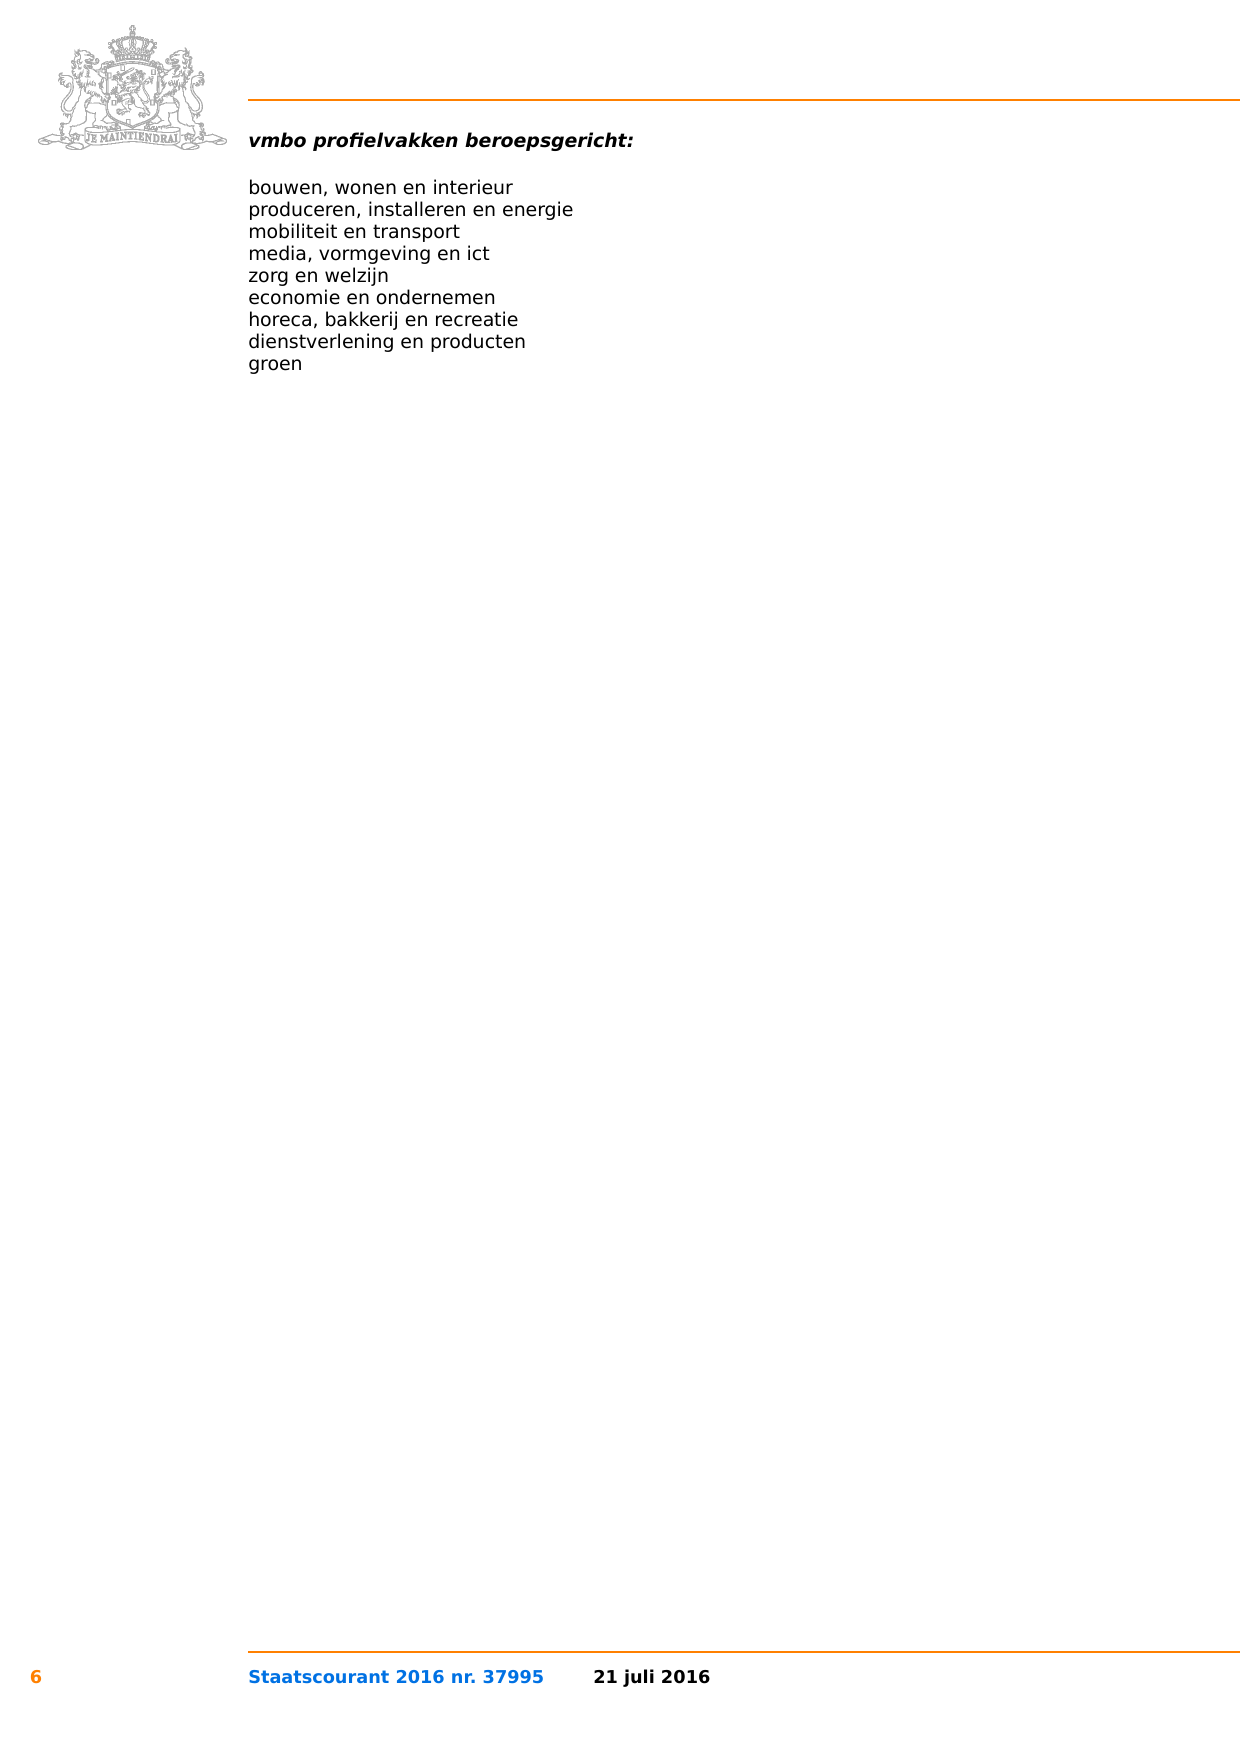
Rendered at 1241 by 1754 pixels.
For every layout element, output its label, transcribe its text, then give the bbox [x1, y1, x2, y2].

subtitle vmbo profielvakken beroepsgericht: [248, 130, 1163, 152]
text zorg en welzijn [248, 265, 1163, 287]
text media, vormgeving en ict [248, 243, 1163, 265]
text mobiliteit en transport [248, 221, 1163, 243]
text economie en ondernemen [248, 287, 1163, 309]
text groen [248, 353, 1163, 375]
text produceren, installeren en energie [248, 199, 1163, 221]
text bouwen, wonen en interieur [248, 177, 1163, 199]
picture [38, 25, 227, 150]
text horeca, bakkerij en recreatie [248, 309, 1163, 331]
text dienstverlening en producten [248, 331, 1163, 353]
